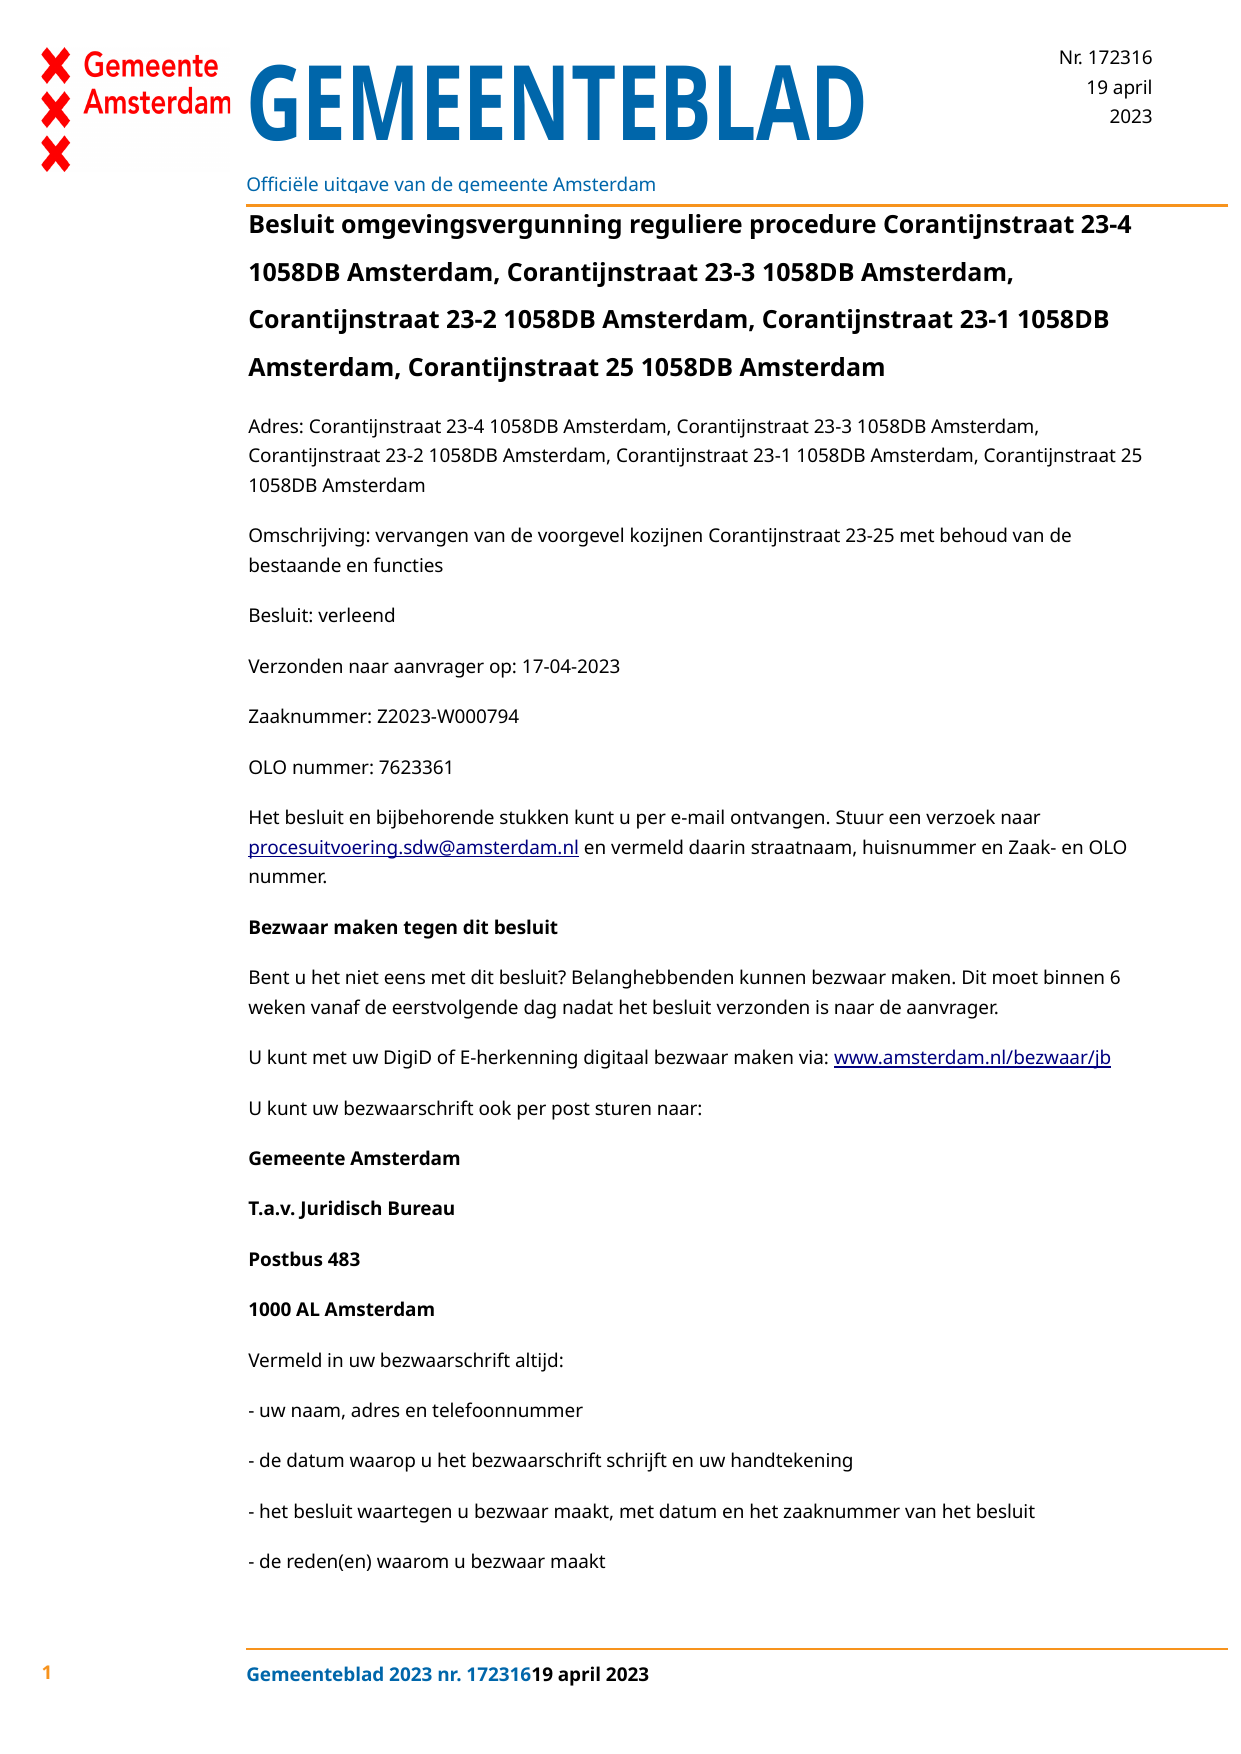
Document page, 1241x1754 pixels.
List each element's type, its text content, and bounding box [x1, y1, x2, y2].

text Besluit: verleend [248, 603, 1152, 628]
text Omschrijving: vervangen van de voorgevel kozijnen Corantijnstraat 23-25 met behoud van de bestaande en functies [248, 523, 1152, 578]
text - uw naam, adres en telefoonnummer [248, 1397, 1152, 1423]
text - het besluit waartegen u bezwaar maakt, met datum en het zaaknummer van het besluit [248, 1498, 1152, 1524]
text U kunt uw bezwaarschrift ook per post sturen naar: [248, 1095, 1152, 1121]
text OLO nummer: 7623361 [248, 754, 1152, 780]
text Postbus 483 [248, 1246, 1152, 1272]
text Bent u het niet eens met dit besluit? Belanghebbenden kunnen bezwaar maken. Dit moet binnen 6 weken vanaf de eerstvolgende dag nadat het besluit verzonden is naar de aanvrager. [248, 964, 1152, 1020]
text - de datum waarop u het bezwaarschrift schrijft en uw handtekening [248, 1448, 1152, 1473]
text 1000 AL Amsterdam [248, 1296, 1152, 1322]
text U kunt met uw DigiD of E-herkenning digitaal bezwaar maken via: www.amsterdam.nl/bezwaar/jb [248, 1044, 1152, 1070]
text T.a.v. Juridisch Bureau [248, 1196, 1152, 1221]
text Zaaknummer: Z2023-W000794 [248, 703, 1152, 729]
text Besluit omgevingsvergunning reguliere procedure Corantijnstraat 23-4 1058DB Amsterdam, Corantijnstraat 23-3 1058DB Amsterdam, Corantijnstraat 23-2 1058DB Amsterdam, Corantijnstraat 23-1 1058DB Amsterdam, Corantijnstraat 25 1058DB Amsterdam [248, 207, 1152, 384]
picture [41, 47, 231, 172]
text Bezwaar maken tegen dit besluit [248, 914, 1152, 940]
text Adres: Corantijnstraat 23-4 1058DB Amsterdam, Corantijnstraat 23-3 1058DB Amsterdam, Corantijnstraat 23-2 1058DB Amsterdam, Corantijnstraat 23-1 1058DB Amsterdam, Corantijnstraat 25 1058DB Amsterdam [248, 413, 1152, 498]
text Verzonden naar aanvrager op: 17-04-2023 [248, 653, 1152, 679]
text - de reden(en) waarom u bezwaar maakt [248, 1548, 1152, 1574]
text Het besluit en bijbehorende stukken kunt u per e-mail ontvangen. Stuur een verzoek naar procesuitvoering.sdw@amsterdam.nl en vermeld daarin straatnaam, huisnummer en Zaak- en OLO nummer. [248, 804, 1152, 889]
text Vermeld in uw bezwaarschrift altijd: [248, 1347, 1152, 1373]
text Gemeente Amsterdam [248, 1145, 1152, 1171]
